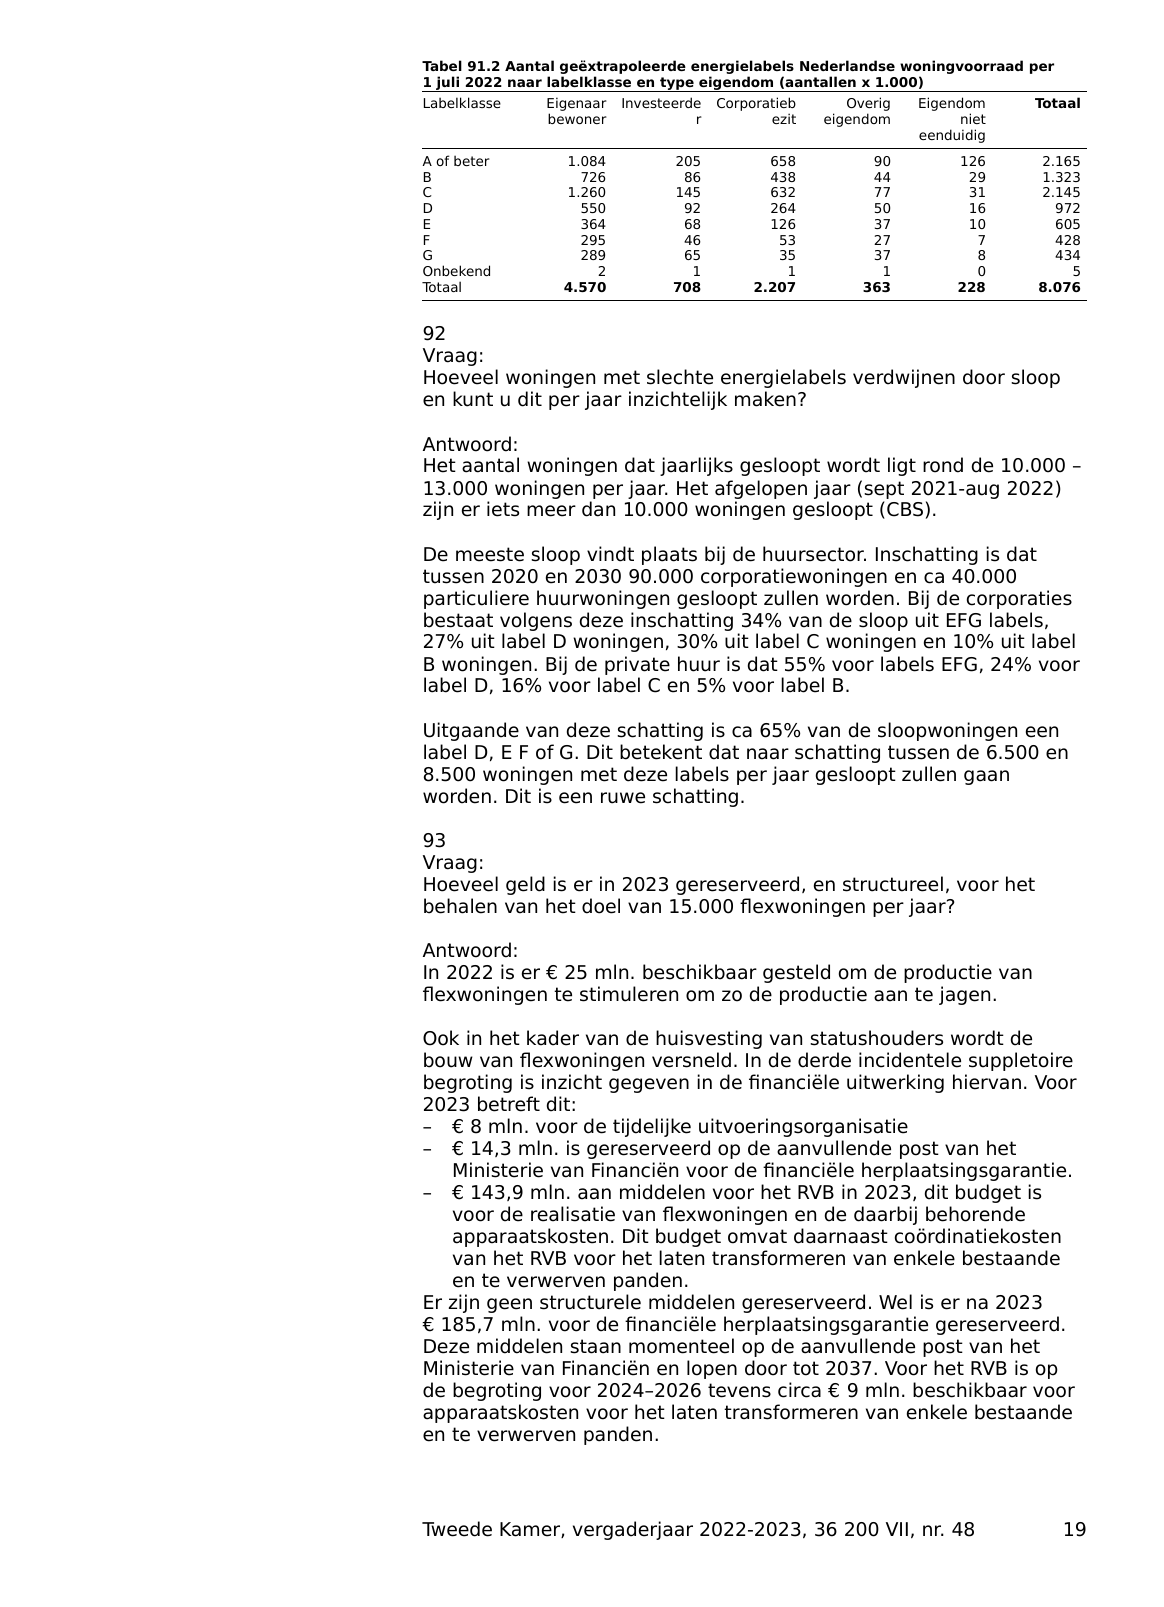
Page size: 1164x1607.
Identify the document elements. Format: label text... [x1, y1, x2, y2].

table_cell 4.570 [517, 280, 612, 300]
text Hoeveel geld is er in 2023 gereserveerd, en structureel, voor het behalen van het doel van 15.000 flexwoningen per jaar? [422, 874, 1087, 918]
table_cell 7 [897, 233, 992, 248]
table_cell 364 [517, 217, 612, 232]
text Het aantal woningen dat jaarlijks gesloopt wordt ligt rond de 10.000 – 13.000 woningen per jaar. Het afgelopen jaar (sept 2021-aug 2022) zijn er iets meer dan 10.000 woningen gesloopt (CBS). [422, 455, 1087, 521]
table_cell 1 [707, 264, 802, 280]
text 92 [422, 323, 1087, 345]
table_cell 632 [707, 185, 802, 201]
table_cell 10 [897, 217, 992, 232]
table_cell 68 [612, 217, 707, 232]
table_cell 53 [707, 233, 802, 248]
text Antwoord: [422, 433, 1087, 455]
table_cell 0 [897, 264, 992, 280]
table_cell 90 [802, 149, 897, 169]
table_cell Labelklasse [422, 92, 517, 148]
table_cell 2.207 [707, 280, 802, 300]
table_cell 428 [992, 233, 1087, 248]
table_cell Totaal [422, 280, 517, 300]
table_cell 27 [802, 233, 897, 248]
table_cell E [422, 217, 517, 232]
table_cell 37 [802, 248, 897, 264]
table_cell 50 [802, 201, 897, 217]
table_cell 86 [612, 170, 707, 185]
text Vraag: [422, 345, 1087, 367]
table_cell 29 [897, 170, 992, 185]
table_cell 550 [517, 201, 612, 217]
table_cell 438 [707, 170, 802, 185]
table_header Tabel 91.2 Aantal geëxtrapoleerde energielabels Nederlandse woningvoorraad per 1 juli 2022 naar labelklasse en type eigendom (aantallen x 1.000) [422, 59, 1087, 91]
table_cell Investeerder [612, 92, 707, 148]
table_cell Eigendom niet eenduidig [897, 92, 992, 148]
text Er zijn geen structurele middelen gereserveerd. Wel is er na 2023 € 185,7 mln. voor de financiële herplaatsingsgarantie gereserveerd. Deze middelen staan momenteel op de aanvullende post van het Ministerie van Financiën en lopen door tot 2037. Voor het RVB is op de begroting voor 2024–2026 tevens circa € 9 mln. beschikbaar voor apparaatskosten voor het laten transformeren van enkele bestaande en te verwerven panden. [422, 1292, 1087, 1446]
table_cell 726 [517, 170, 612, 185]
text – € 143,9 mln. aan middelen voor het RVB in 2023, dit budget is voor de realisatie van flexwoningen en de daarbij behorende apparaatskosten. Dit budget omvat daarnaast coördinatiekosten van het RVB voor het laten transformeren van enkele bestaande en te verwerven panden. [422, 1182, 1087, 1292]
table_cell 35 [707, 248, 802, 264]
table_cell 2.165 [992, 149, 1087, 169]
table_cell G [422, 248, 517, 264]
text Antwoord: [422, 940, 1087, 962]
table_cell 126 [707, 217, 802, 232]
text – € 14,3 mln. is gereserveerd op de aanvullende post van het Ministerie van Financiën voor de financiële herplaatsingsgarantie. [422, 1138, 1087, 1182]
table_cell 1 [612, 264, 707, 280]
table_cell 65 [612, 248, 707, 264]
text Uitgaande van deze schatting is ca 65% van de sloopwoningen een label D, E F of G. Dit betekent dat naar schatting tussen de 6.500 en 8.500 woningen met deze labels per jaar gesloopt zullen gaan worden. Dit is een ruwe schatting. [422, 719, 1087, 807]
table_cell Onbekend [422, 264, 517, 280]
table_cell 8.076 [992, 280, 1087, 300]
table_cell 605 [992, 217, 1087, 232]
table_cell Corporatiebezit [707, 92, 802, 148]
table_cell Totaal [992, 92, 1087, 148]
table_cell 145 [612, 185, 707, 201]
text – € 8 mln. voor de tijdelijke uitvoeringsorganisatie [422, 1116, 1087, 1138]
table_cell Overig eigendom [802, 92, 897, 148]
text 93 [422, 830, 1087, 852]
table_cell 1.084 [517, 149, 612, 169]
table_cell 972 [992, 201, 1087, 217]
table_cell 1.323 [992, 170, 1087, 185]
table_cell 1.260 [517, 185, 612, 201]
table_cell 92 [612, 201, 707, 217]
table_cell 363 [802, 280, 897, 300]
table_cell 44 [802, 170, 897, 185]
table_cell 295 [517, 233, 612, 248]
table_cell Eigenaar bewoner [517, 92, 612, 148]
table_cell F [422, 233, 517, 248]
table_cell 5 [992, 264, 1087, 280]
table_cell D [422, 201, 517, 217]
text In 2022 is er € 25 mln. beschikbaar gesteld om de productie van flexwoningen te stimuleren om zo de productie aan te jagen. [422, 962, 1087, 1006]
table_cell 434 [992, 248, 1087, 264]
text De meeste sloop vindt plaats bij de huursector. Inschatting is dat tussen 2020 en 2030 90.000 corporatiewoningen en ca 40.000 particuliere huurwoningen gesloopt zullen worden. Bij de corporaties bestaat volgens deze inschatting 34% van de sloop uit EFG labels, 27% uit label D woningen, 30% uit label C woningen en 10% uit label B woningen. Bij de private huur is dat 55% voor labels EFG, 24% voor label D, 16% voor label C en 5% voor label B. [422, 543, 1087, 697]
text Hoeveel woningen met slechte energielabels verdwijnen door sloop en kunt u dit per jaar inzichtelijk maken? [422, 367, 1087, 411]
table_cell 31 [897, 185, 992, 201]
table_cell C [422, 185, 517, 201]
table_cell 1 [802, 264, 897, 280]
text Vraag: [422, 852, 1087, 874]
table_cell 708 [612, 280, 707, 300]
table_cell 264 [707, 201, 802, 217]
table_cell 289 [517, 248, 612, 264]
table_cell 16 [897, 201, 992, 217]
table_cell 77 [802, 185, 897, 201]
text Ook in het kader van de huisvesting van statushouders wordt de bouw van flexwoningen versneld. In de derde incidentele suppletoire begroting is inzicht gegeven in de financiële uitwerking hiervan. Voor 2023 betreft dit: [422, 1028, 1087, 1116]
table_cell 205 [612, 149, 707, 169]
table_cell 8 [897, 248, 992, 264]
table_cell 658 [707, 149, 802, 169]
table_cell 2 [517, 264, 612, 280]
table_cell B [422, 170, 517, 185]
table_cell 228 [897, 280, 992, 300]
table_cell 126 [897, 149, 992, 169]
table_cell 46 [612, 233, 707, 248]
table_cell 2.145 [992, 185, 1087, 201]
table_cell 37 [802, 217, 897, 232]
table_cell A of beter [422, 149, 517, 169]
